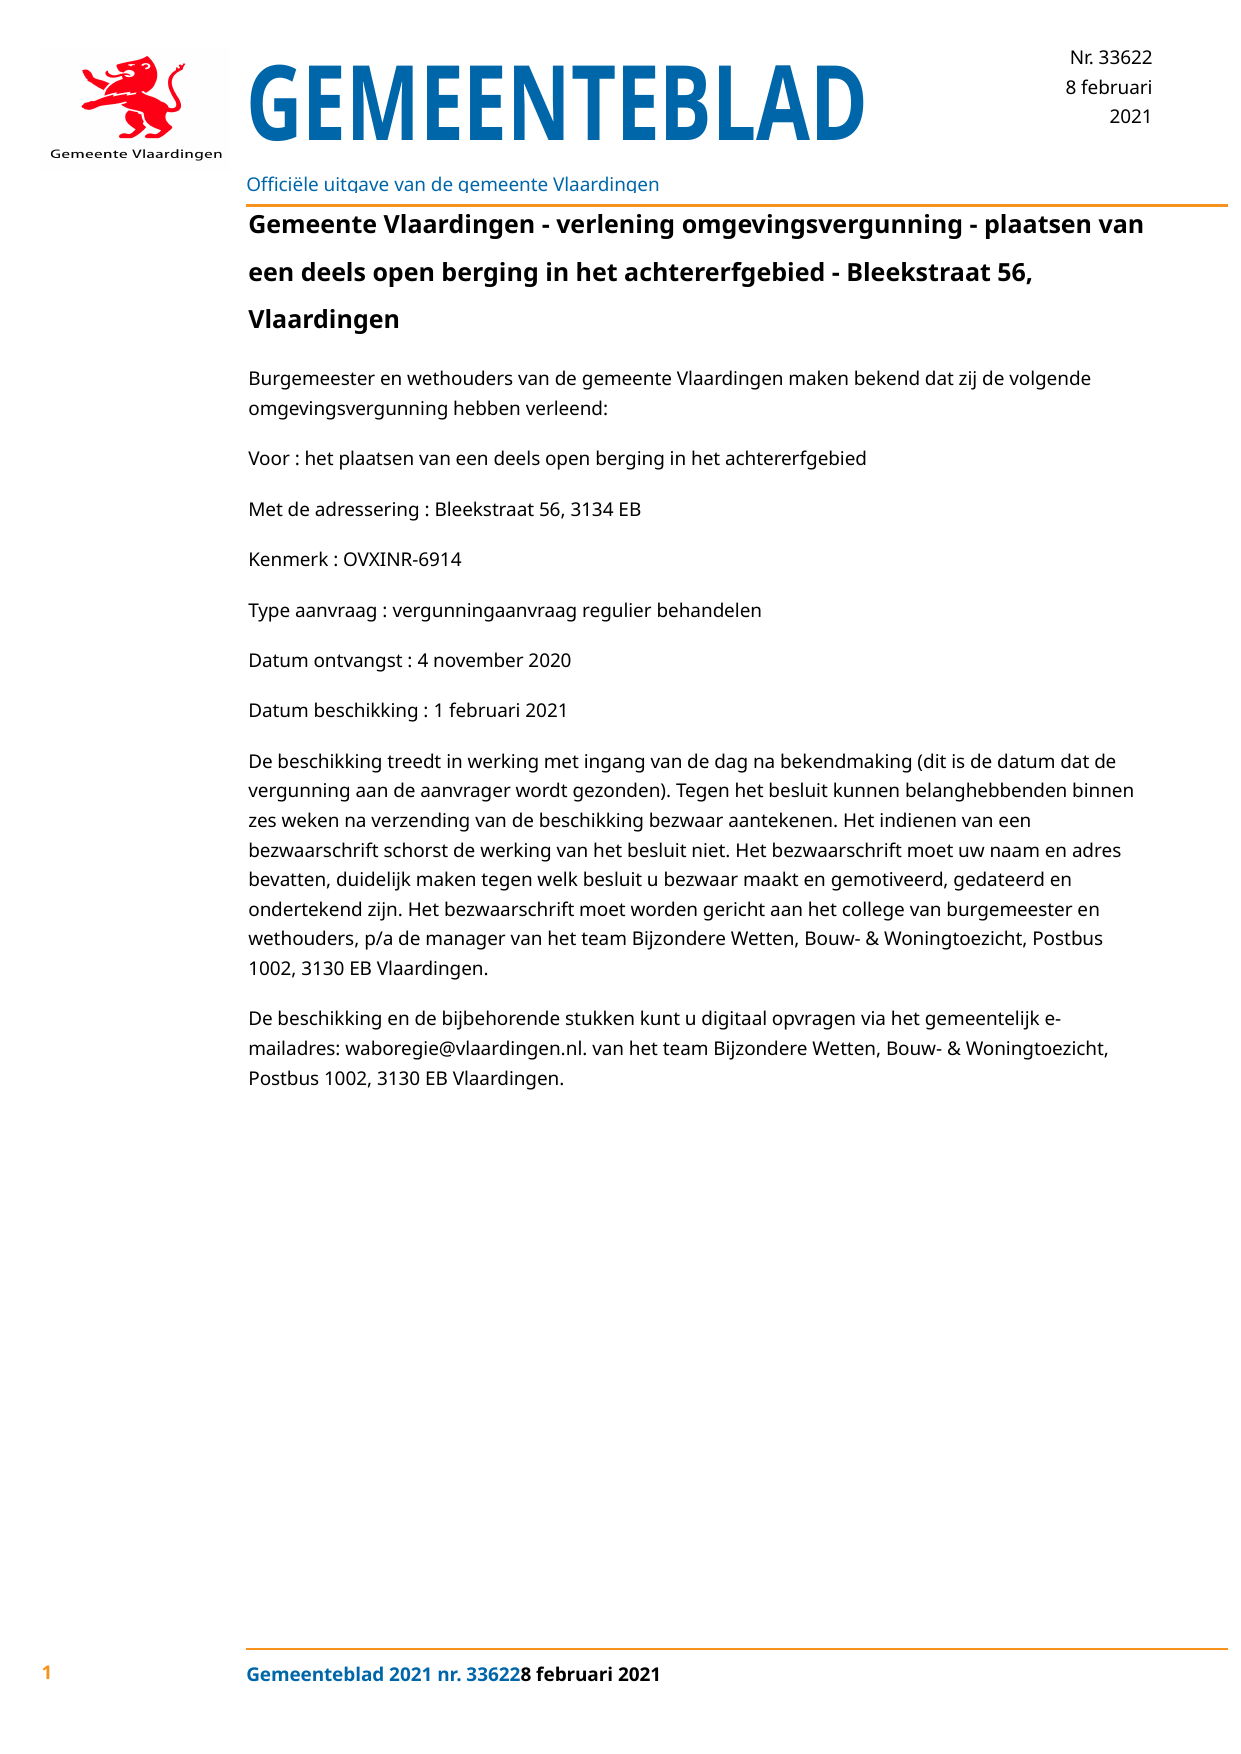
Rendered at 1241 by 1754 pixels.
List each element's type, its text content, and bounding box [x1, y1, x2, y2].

text Gemeente Vlaardingen - verlening omgevingsvergunning - plaatsen van een deels open berging in het achtererfgebied - Bleekstraat 56, Vlaardingen [248, 207, 1152, 336]
text Burgemeester en wethouders van de gemeente Vlaardingen maken bekend dat zij de volgende omgevingsvergunning hebben verleend: [248, 366, 1152, 421]
text Voor : het plaatsen van een deels open berging in het achtererfgebied [248, 446, 1152, 471]
text Datum ontvangst : 4 november 2020 [248, 647, 1152, 673]
text Type aanvraag : vergunningaanvraag regulier behandelen [248, 597, 1152, 622]
text De beschikking treedt in werking met ingang van de dag na bekendmaking (dit is de datum dat de vergunning aan de aanvrager wordt gezonden). Tegen het besluit kunnen belanghebbenden binnen zes weken na verzending van de beschikking bezwaar aantekenen. Het indienen van een bezwaarschrift schorst de werking van het besluit niet. Het bezwaarschrift moet uw naam en adres bevatten, duidelijk maken tegen welk besluit u bezwaar maakt en gemotiveerd, gedateerd en ondertekend zijn. Het bezwaarschrift moet worden gericht aan het college van burgemeester en wethouders, p/a de manager van het team Bijzondere Wetten, Bouw- & Woningtoezicht, Postbus 1002, 3130 EB Vlaardingen. [248, 748, 1152, 981]
text Met de adressering : Bleekstraat 56, 3134 EB [248, 496, 1152, 522]
picture [41, 47, 231, 172]
text De beschikking en de bijbehorende stukken kunt u digitaal opvragen via het gemeentelijk e-mailadres: waboregie@vlaardingen.nl. van het team Bijzondere Wetten, Bouw- & Woningtoezicht, Postbus 1002, 3130 EB Vlaardingen. [248, 1006, 1152, 1090]
text Datum beschikking : 1 februari 2021 [248, 698, 1152, 723]
text Kenmerk : OVXINR-6914 [248, 546, 1152, 572]
